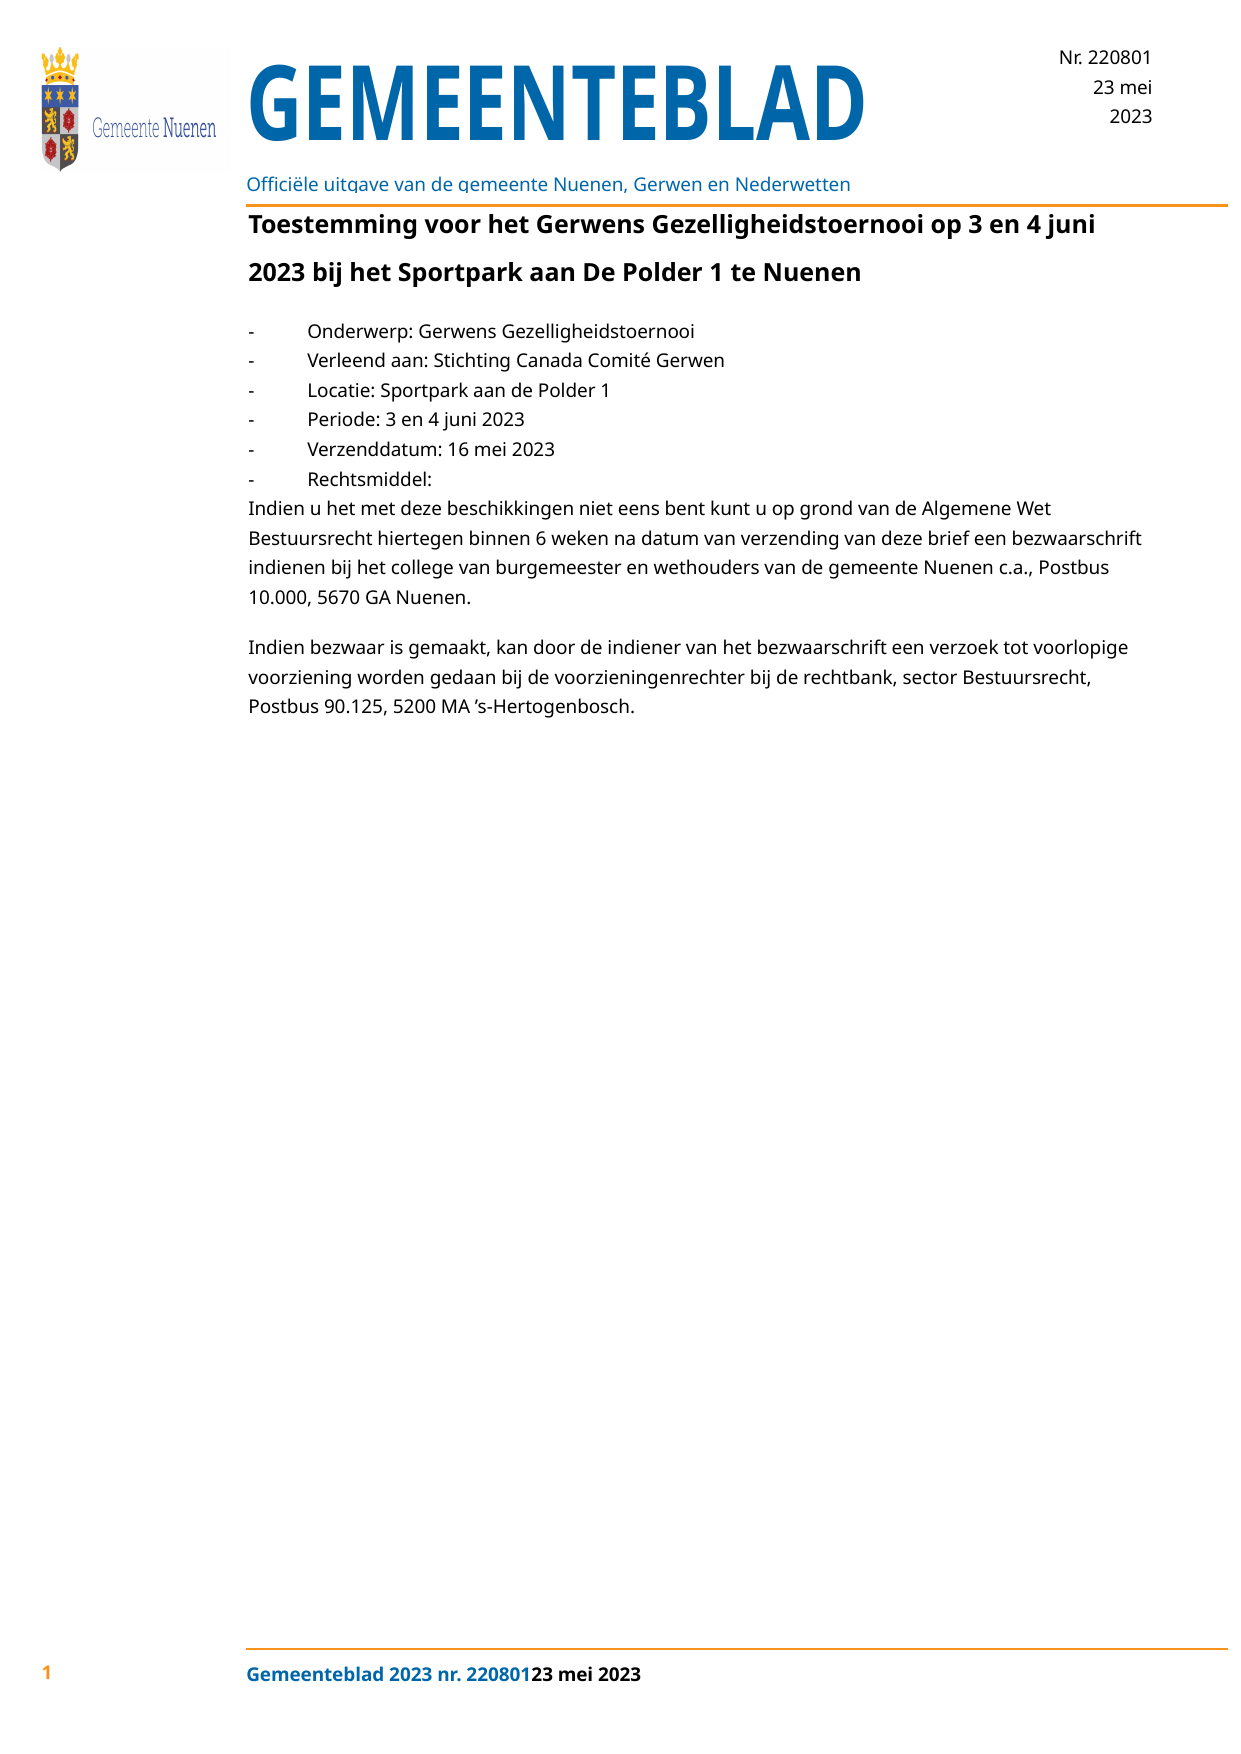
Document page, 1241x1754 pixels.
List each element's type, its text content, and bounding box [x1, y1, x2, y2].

list Rechtsmiddel: [248, 466, 1152, 492]
list Locatie: Sportpark aan de Polder 1 [248, 377, 1152, 403]
list Verleend aan: Stichting Canada Comité Gerwen [248, 347, 1152, 373]
text Indien u het met deze beschikkingen niet eens bent kunt u op grond van de Algemene Wet Bestuursrecht hiertegen binnen 6 weken na datum van verzending van deze brief een bezwaarschrift indienen bij het college van burgemeester en wethouders van de gemeente Nuenen c.a., Postbus 10.000, 5670 GA Nuenen. [248, 495, 1152, 610]
text Indien bezwaar is gemaakt, kan door de indiener van het bezwaarschrift een verzoek tot voorlopige voorziening worden gedaan bij de voorzieningenrechter bij de rechtbank, sector Bestuursrecht, Postbus 90.125, 5200 MA ’s-Hertogenbosch. [248, 634, 1152, 719]
text Toestemming voor het Gerwens Gezelligheidstoernooi op 3 en 4 juni 2023 bij het Sportpark aan De Polder 1 te Nuenen [248, 207, 1152, 288]
list Verzenddatum: 16 mei 2023 [248, 436, 1152, 462]
picture [41, 47, 231, 172]
list Periode: 3 en 4 juni 2023 [248, 407, 1152, 432]
list Onderwerp: Gerwens Gezelligheidstoernooi [248, 318, 1152, 344]
